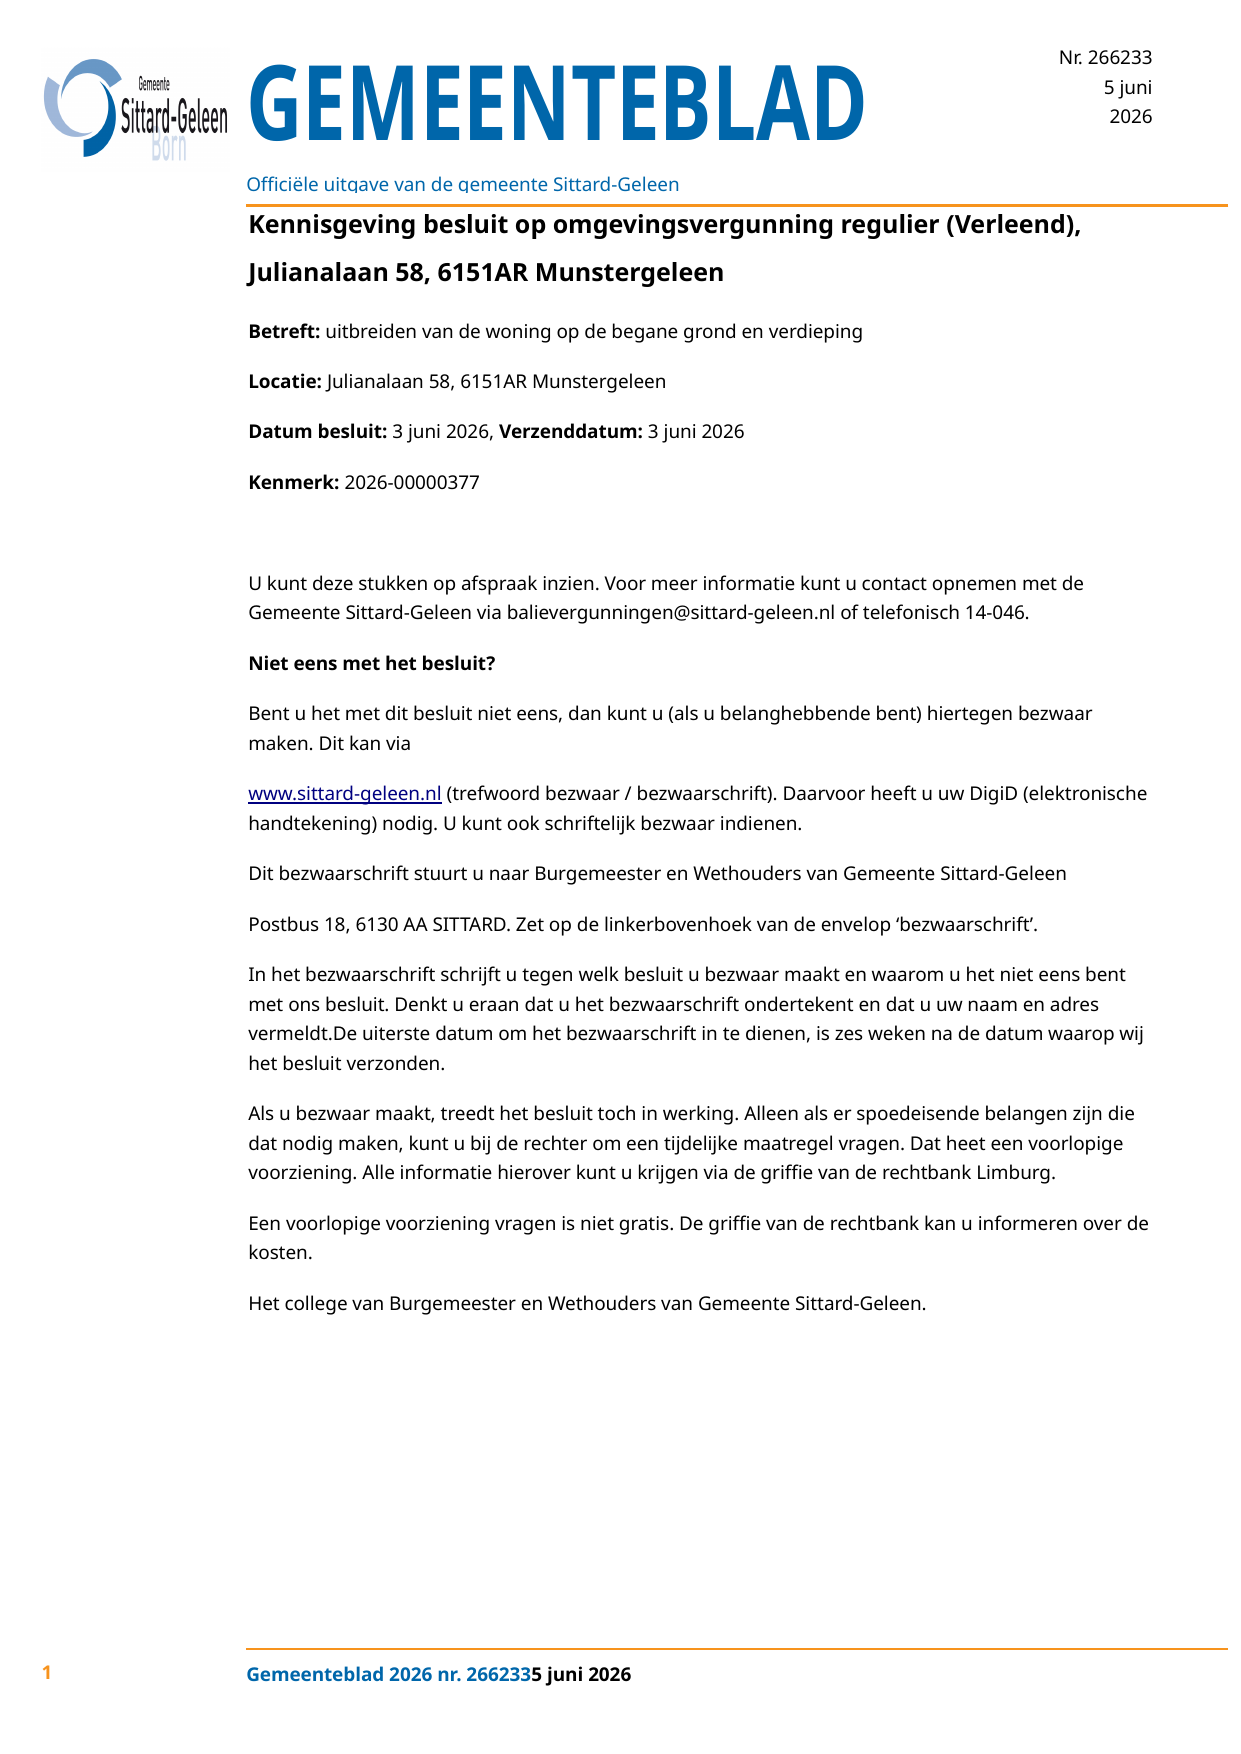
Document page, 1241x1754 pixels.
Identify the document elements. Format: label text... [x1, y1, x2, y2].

text Niet eens met het besluit? [248, 650, 1152, 676]
text U kunt deze stukken op afspraak inzien. Voor meer informatie kunt u contact opnemen met de Gemeente Sittard-Geleen via balievergunningen@sittard-geleen.nl of telefonisch 14-046. [248, 570, 1152, 625]
text Kennisgeving besluit op omgevingsvergunning regulier (Verleend), Julianalaan 58, 6151AR Munstergeleen [248, 207, 1152, 288]
text www.sittard-geleen.nl (trefwoord bezwaar / bezwaarschrift). Daarvoor heeft u uw DigiD (elektronische handtekening) nodig. U kunt ook schriftelijk bezwaar indienen. [248, 780, 1152, 836]
text Dit bezwaarschrift stuurt u naar Burgemeester en Wethouders van Gemeente Sittard-Geleen [248, 860, 1152, 886]
text Locatie: Julianalaan 58, 6151AR Munstergeleen [248, 368, 1152, 394]
text Datum besluit: 3 juni 2026, Verzenddatum: 3 juni 2026 [248, 419, 1152, 444]
text Het college van Burgemeester en Wethouders van Gemeente Sittard-Geleen. [248, 1290, 1152, 1316]
text Bent u het met dit besluit niet eens, dan kunt u (als u belanghebbende bent) hiertegen bezwaar maken. Dit kan via [248, 700, 1152, 756]
text Postbus 18, 6130 AA SITTARD. Zet op de linkerbovenhoek van de envelop ‘bezwaarschrift’. [248, 911, 1152, 937]
text Als u bezwaar maakt, treedt het besluit toch in werking. Alleen als er spoedeisende belangen zijn die dat nodig maken, kunt u bij de rechter om een tijdelijke maatregel vragen. Dat heet een voorlopige voorziening. Alle informatie hierover kunt u krijgen via de griffie van de rechtbank Limburg. [248, 1100, 1152, 1185]
text Betreft: uitbreiden van de woning op de begane grond en verdieping [248, 318, 1152, 344]
text Kenmerk: 2026-00000377 [248, 469, 1152, 495]
text In het bezwaarschrift schrijft u tegen welk besluit u bezwaar maakt en waarom u het niet eens bent met ons besluit. Denkt u eraan dat u het bezwaarschrift ondertekent en dat u uw naam en adres vermeldt.De uiterste datum om het bezwaarschrift in te dienen, is zes weken na de datum waarop wij het besluit verzonden. [248, 961, 1152, 1076]
picture [41, 47, 231, 172]
text Een voorlopige voorziening vragen is niet gratis. De griffie van de rechtbank kan u informeren over de kosten. [248, 1210, 1152, 1265]
